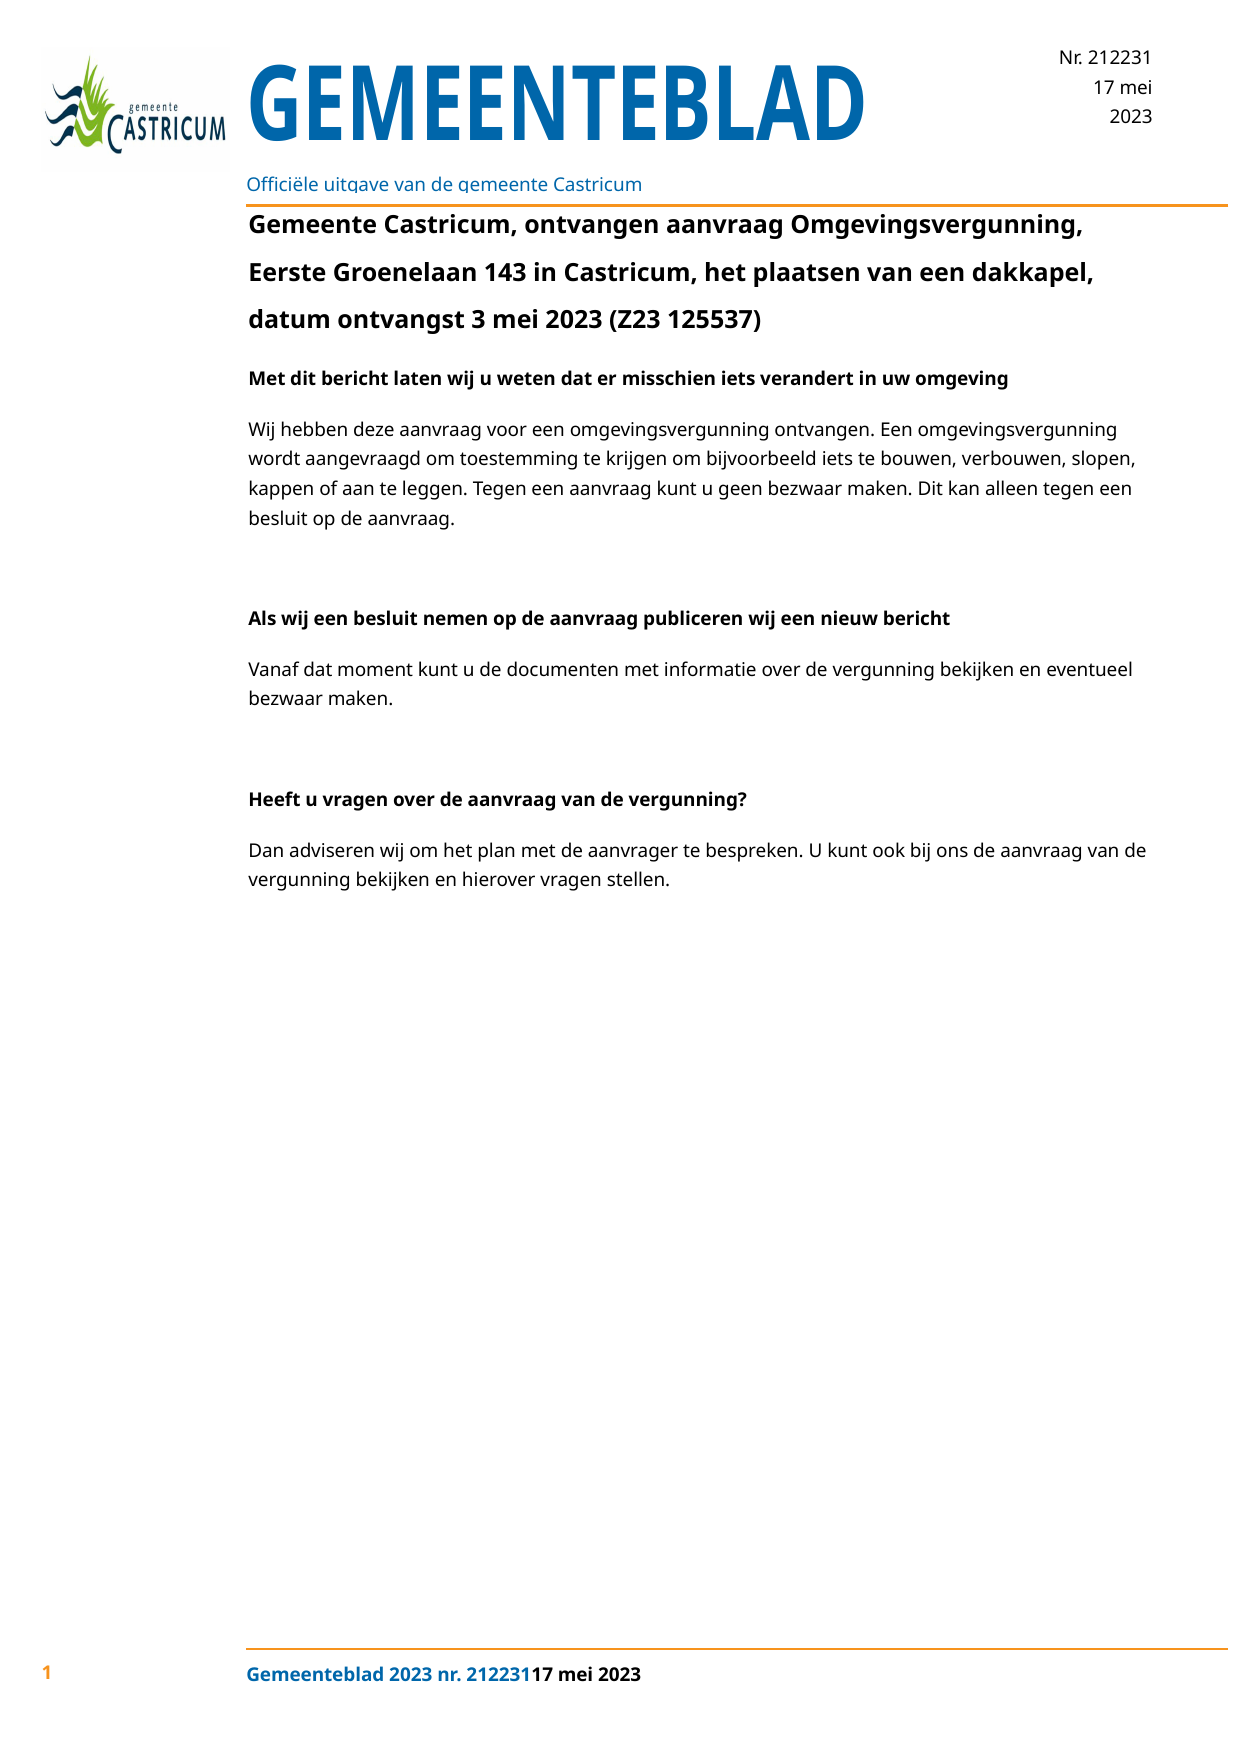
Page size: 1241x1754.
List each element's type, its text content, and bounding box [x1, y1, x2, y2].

text Als wij een besluit nemen op de aanvraag publiceren wij een nieuw bericht [248, 606, 1152, 631]
text Vanaf dat moment kunt u de documenten met informatie over de vergunning bekijken en eventueel bezwaar maken. [248, 656, 1152, 711]
text Wij hebben deze aanvraag voor een omgevingsvergunning ontvangen. Een omgevingsvergunning wordt aangevraagd om toestemming te krijgen om bijvoorbeeld iets te bouwen, verbouwen, slopen, kappen of aan te leggen. Tegen een aanvraag kunt u geen bezwaar maken. Dit kan alleen tegen een besluit op de aanvraag. [248, 416, 1152, 530]
text Gemeente Castricum, ontvangen aanvraag Omgevingsvergunning, Eerste Groenelaan 143 in Castricum, het plaatsen van een dakkapel, datum ontvangst 3 mei 2023 (Z23 125537) [248, 207, 1152, 336]
text Heeft u vragen over de aanvraag van de vergunning? [248, 786, 1152, 812]
text Dan adviseren wij om het plan met de aanvrager te bespreken. U kunt ook bij ons de aanvraag van de vergunning bekijken en hierover vragen stellen. [248, 837, 1152, 892]
text Met dit bericht laten wij u weten dat er misschien iets verandert in uw omgeving [248, 366, 1152, 391]
picture [41, 47, 231, 172]
